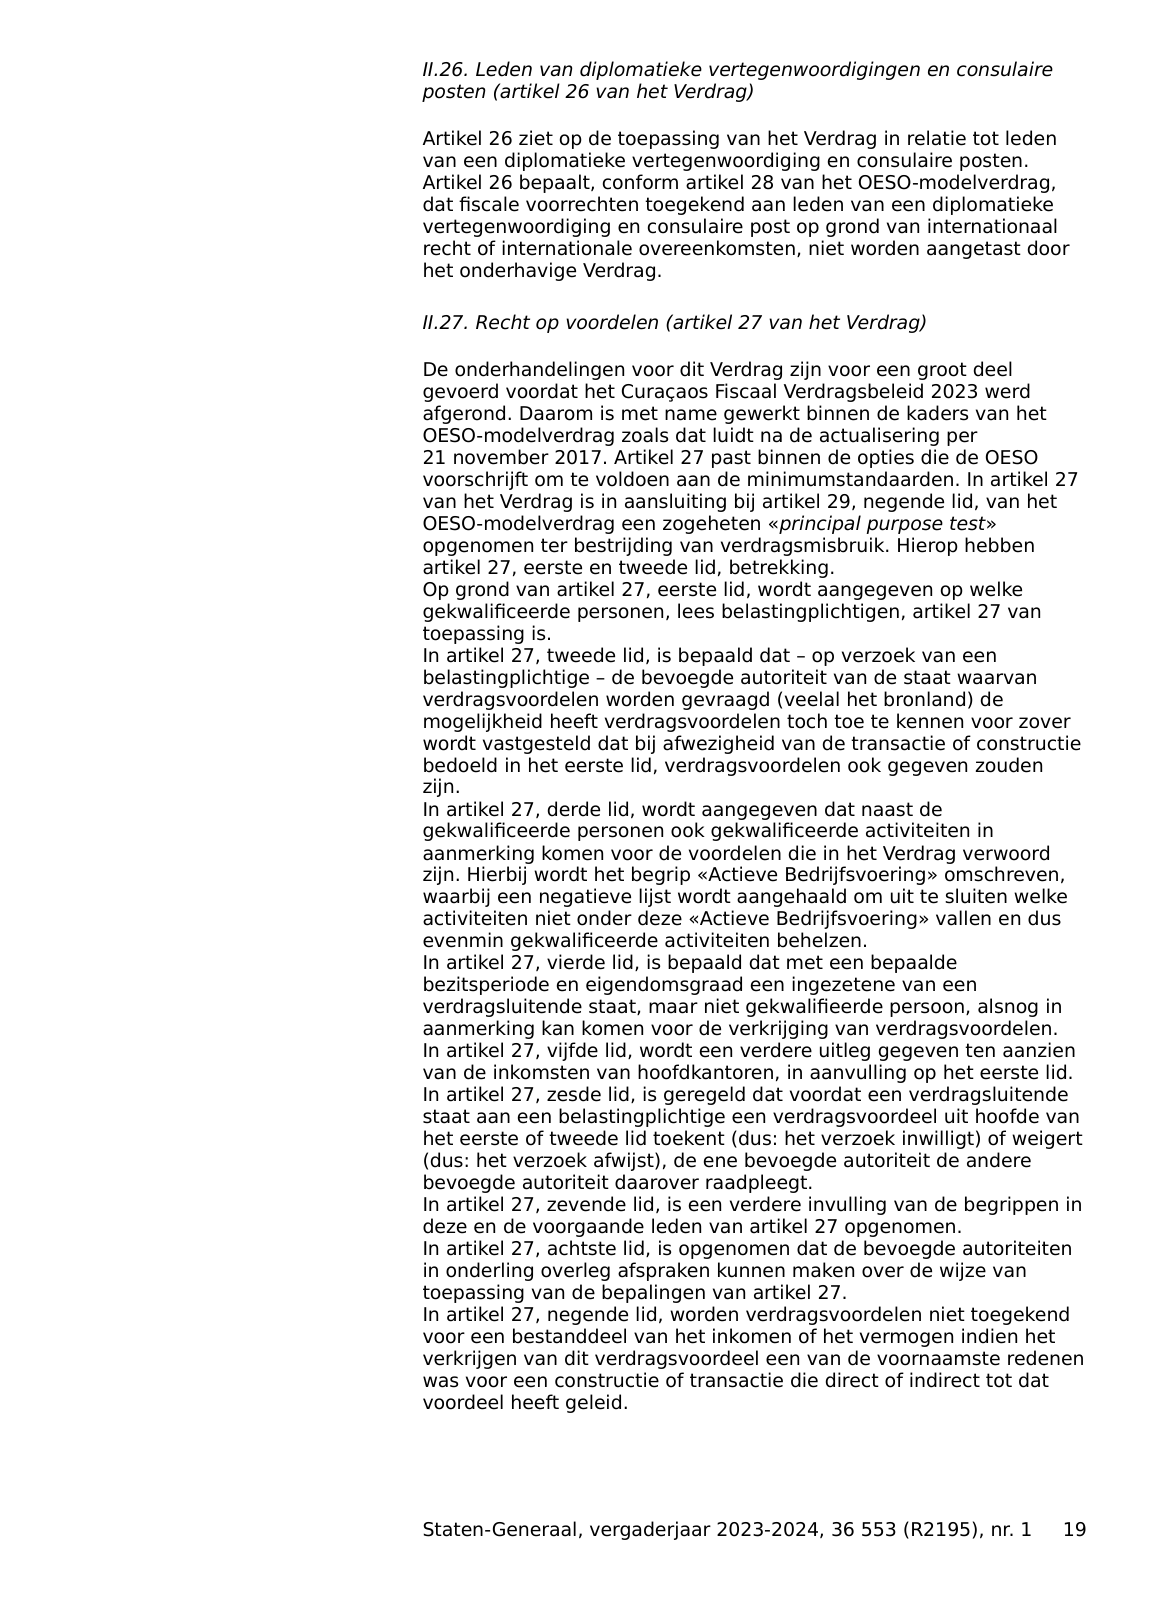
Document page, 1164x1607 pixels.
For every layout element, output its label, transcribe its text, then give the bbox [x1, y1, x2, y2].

subtitle II.26. Leden van diplomatieke vertegenwoordigingen en consulaire posten (artikel 26 van het Verdrag) [422, 59, 1087, 103]
text In artikel 27, vierde lid, is bepaald dat met een bepaalde bezitsperiode en eigendomsgraad een ingezetene van een verdragsluitende staat, maar niet gekwalifieerde persoon, alsnog in aanmerking kan komen voor de verkrijging van verdragsvoordelen. [422, 952, 1087, 1040]
text In artikel 27, zesde lid, is geregeld dat voordat een verdragsluitende staat aan een belastingplichtige een verdragsvoordeel uit hoofde van het eerste of tweede lid toekent (dus: het verzoek inwilligt) of weigert (dus: het verzoek afwijst), de ene bevoegde autoriteit de andere bevoegde autoriteit daarover raadpleegt. [422, 1084, 1087, 1194]
text In artikel 27, vijfde lid, wordt een verdere uitleg gegeven ten aanzien van de inkomsten van hoofdkantoren, in aanvulling op het eerste lid. [422, 1040, 1087, 1084]
text De onderhandelingen voor dit Verdrag zijn voor een groot deel gevoerd voordat het Curaçaos Fiscaal Verdragsbeleid 2023 werd afgerond. Daarom is met name gewerkt binnen de kaders van het OESO-modelverdrag zoals dat luidt na de actualisering per 21 november 2017. Artikel 27 past binnen de opties die de OESO voorschrijft om te voldoen aan de minimumstandaarden. In artikel 27 van het Verdrag is in aansluiting bij artikel 29, negende lid, van het OESO-modelverdrag een zogeheten «principal purpose test» opgenomen ter bestrijding van verdragsmisbruik. Hierop hebben artikel 27, eerste en tweede lid, betrekking. [422, 359, 1087, 579]
text Artikel 26 bepaalt, conform artikel 28 van het OESO-modelverdrag, dat fiscale voorrechten toegekend aan leden van een diplomatieke vertegenwoordiging en consulaire post op grond van internationaal recht of internationale overeenkomsten, niet worden aangetast door het onderhavige Verdrag. [422, 172, 1087, 282]
text In artikel 27, zevende lid, is een verdere invulling van de begrippen in deze en de voorgaande leden van artikel 27 opgenomen. [422, 1194, 1087, 1238]
text In artikel 27, derde lid, wordt aangegeven dat naast de gekwalificeerde personen ook gekwalificeerde activiteiten in aanmerking komen voor de voordelen die in het Verdrag verwoord zijn. Hierbij wordt het begrip «Actieve Bedrijfsvoering» omschreven, waarbij een negatieve lijst wordt aangehaald om uit te sluiten welke activiteiten niet onder deze «Actieve Bedrijfsvoering» vallen en dus evenmin gekwalificeerde activiteiten behelzen. [422, 798, 1087, 952]
text In artikel 27, tweede lid, is bepaald dat – op verzoek van een belastingplichtige – de bevoegde autoriteit van de staat waarvan verdragsvoordelen worden gevraagd (veelal het bronland) de mogelijkheid heeft verdragsvoordelen toch toe te kennen voor zover wordt vastgesteld dat bij afwezigheid van de transactie of constructie bedoeld in het eerste lid, verdragsvoordelen ook gegeven zouden zijn. [422, 644, 1087, 798]
text In artikel 27, achtste lid, is opgenomen dat de bevoegde autoriteiten in onderling overleg afspraken kunnen maken over de wijze van toepassing van de bepalingen van artikel 27. [422, 1238, 1087, 1304]
subtitle II.27. Recht op voordelen (artikel 27 van het Verdrag) [422, 312, 1087, 334]
text Op grond van artikel 27, eerste lid, wordt aangegeven op welke gekwalificeerde personen, lees belastingplichtigen, artikel 27 van toepassing is. [422, 579, 1087, 644]
text Artikel 26 ziet op de toepassing van het Verdrag in relatie tot leden van een diplomatieke vertegenwoordiging en consulaire posten. [422, 128, 1087, 172]
text In artikel 27, negende lid, worden verdragsvoordelen niet toegekend voor een bestanddeel van het inkomen of het vermogen indien het verkrijgen van dit verdragsvoordeel een van de voornaamste redenen was voor een constructie of transactie die direct of indirect tot dat voordeel heeft geleid. [422, 1304, 1087, 1414]
